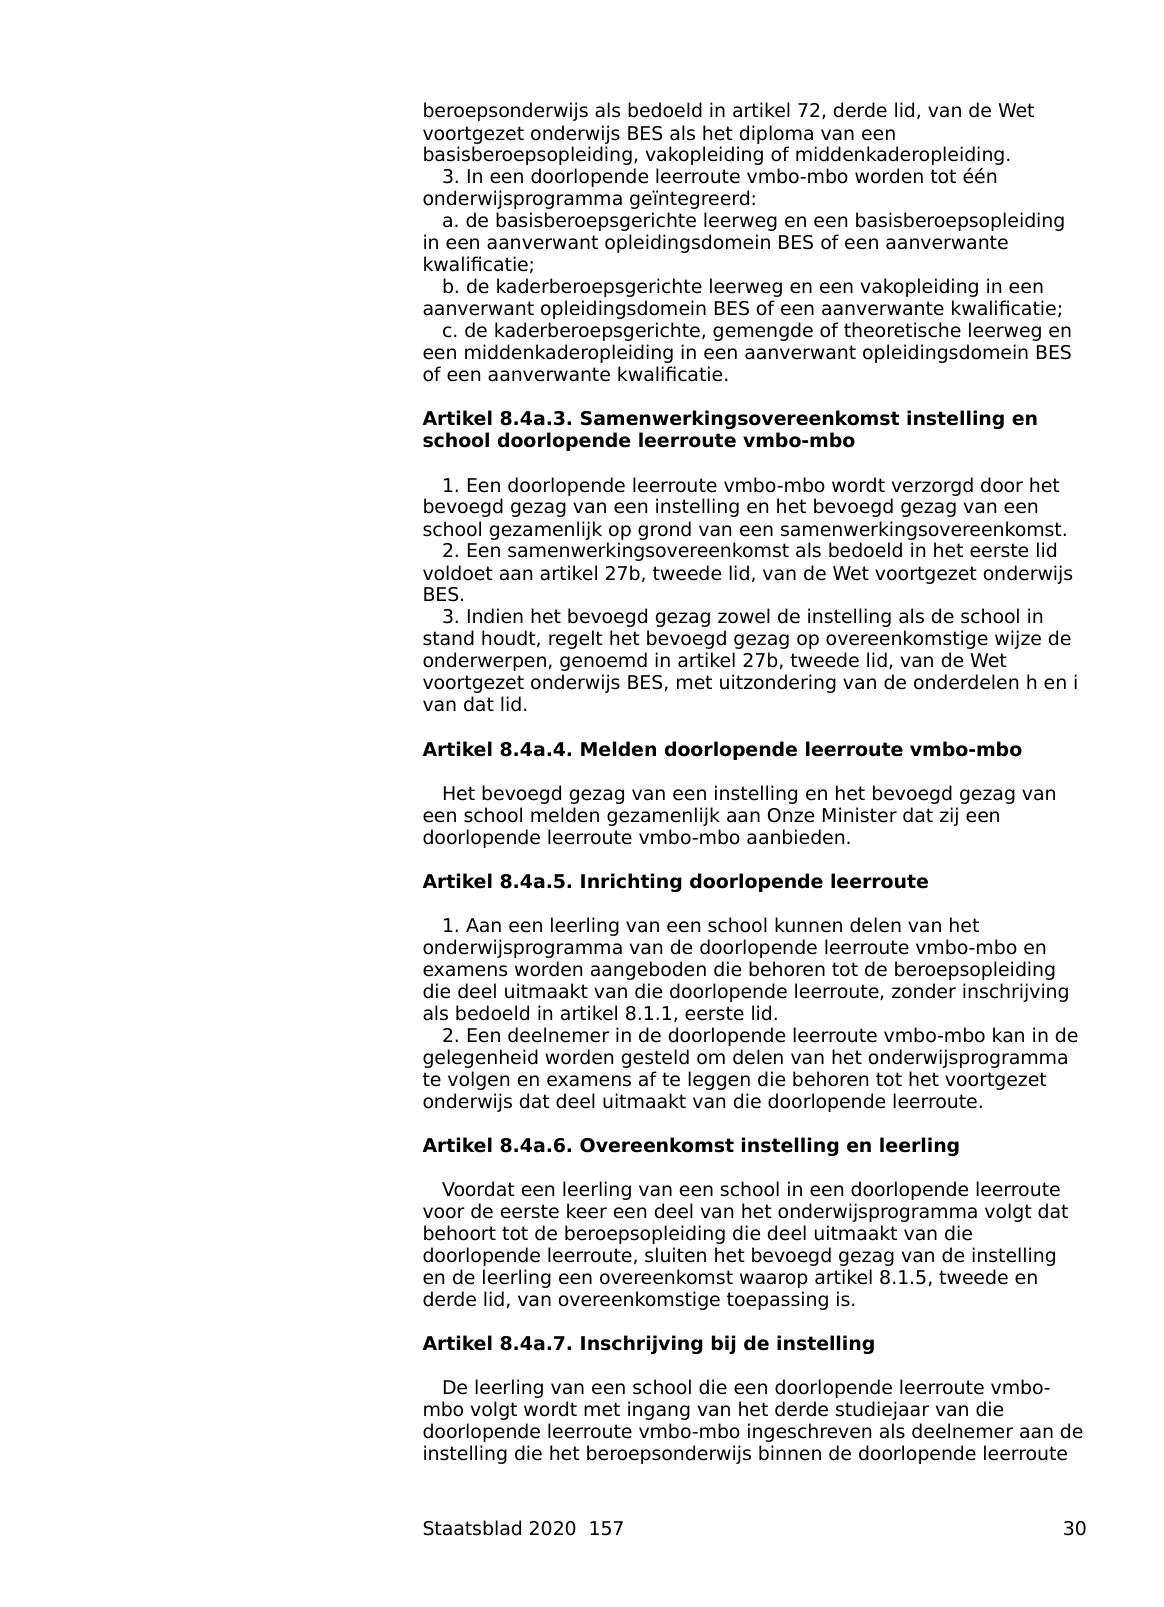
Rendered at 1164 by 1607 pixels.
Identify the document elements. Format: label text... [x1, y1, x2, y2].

subtitle Artikel 8.4a.5. Inrichting doorlopende leerroute [422, 871, 1087, 893]
text b. de kaderberoepsgerichte leerweg en een vakopleiding in een aanverwant opleidingsdomein BES of een aanverwante kwalificatie; [422, 276, 1087, 320]
text 1. Een doorlopende leerroute vmbo-mbo wordt verzorgd door het bevoegd gezag van een instelling en het bevoegd gezag van een school gezamenlijk op grond van een samenwerkingsovereenkomst. [422, 474, 1087, 540]
text Het bevoegd gezag van een instelling en het bevoegd gezag van een school melden gezamenlijk aan Onze Minister dat zij een doorlopende leerroute vmbo-mbo aanbieden. [422, 783, 1087, 848]
text beroepsonderwijs als bedoeld in artikel 72, derde lid, van de Wet voortgezet onderwijs BES als het diploma van een basisberoepsopleiding, vakopleiding of middenkaderopleiding. [422, 100, 1087, 166]
text 3. Indien het bevoegd gezag zowel de instelling als de school in stand houdt, regelt het bevoegd gezag op overeenkomstige wijze de onderwerpen, genoemd in artikel 27b, tweede lid, van de Wet voortgezet onderwijs BES, met uitzondering van de onderdelen h en i van dat lid. [422, 606, 1087, 716]
text 1. Aan een leerling van een school kunnen delen van het onderwijsprogramma van de doorlopende leerroute vmbo-mbo en examens worden aangeboden die behoren tot de beroepsopleiding die deel uitmaakt van die doorlopende leerroute, zonder inschrijving als bedoeld in artikel 8.1.1, eerste lid. [422, 915, 1087, 1025]
subtitle Artikel 8.4a.6. Overeenkomst instelling en leerling [422, 1135, 1087, 1157]
text a. de basisberoepsgerichte leerweg en een basisberoepsopleiding in een aanverwant opleidingsdomein BES of een aanverwante kwalificatie; [422, 210, 1087, 276]
subtitle Artikel 8.4a.4. Melden doorlopende leerroute vmbo-mbo [422, 738, 1087, 760]
text 2. Een samenwerkingsovereenkomst als bedoeld in het eerste lid voldoet aan artikel 27b, tweede lid, van de Wet voortgezet onderwijs BES. [422, 540, 1087, 606]
text c. de kaderberoepsgerichte, gemengde of theoretische leerweg en een middenkaderopleiding in een aanverwant opleidingsdomein BES of een aanverwante kwalificatie. [422, 320, 1087, 386]
subtitle Artikel 8.4a.7. Inschrijving bij de instelling [422, 1333, 1087, 1355]
text Voordat een leerling van een school in een doorlopende leerroute voor de eerste keer een deel van het onderwijsprogramma volgt dat behoort tot de beroepsopleiding die deel uitmaakt van die doorlopende leerroute, sluiten het bevoegd gezag van de instelling en de leerling een overeenkomst waarop artikel 8.1.5, tweede en derde lid, van overeenkomstige toepassing is. [422, 1179, 1087, 1311]
text 2. Een deelnemer in de doorlopende leerroute vmbo-mbo kan in de gelegenheid worden gesteld om delen van het onderwijsprogramma te volgen en examens af te leggen die behoren tot het voortgezet onderwijs dat deel uitmaakt van die doorlopende leerroute. [422, 1025, 1087, 1113]
text De leerling van een school die een doorlopende leerroute vmbo-mbo volgt wordt met ingang van het derde studiejaar van die doorlopende leerroute vmbo-mbo ingeschreven als deelnemer aan de instelling die het beroepsonderwijs binnen de doorlopende leerroute [422, 1377, 1087, 1465]
subtitle Artikel 8.4a.3. Samenwerkingsovereenkomst instelling en school doorlopende leerroute vmbo-mbo [422, 408, 1087, 452]
text 3. In een doorlopende leerroute vmbo-mbo worden tot één onderwijsprogramma geïntegreerd: [422, 166, 1087, 210]
